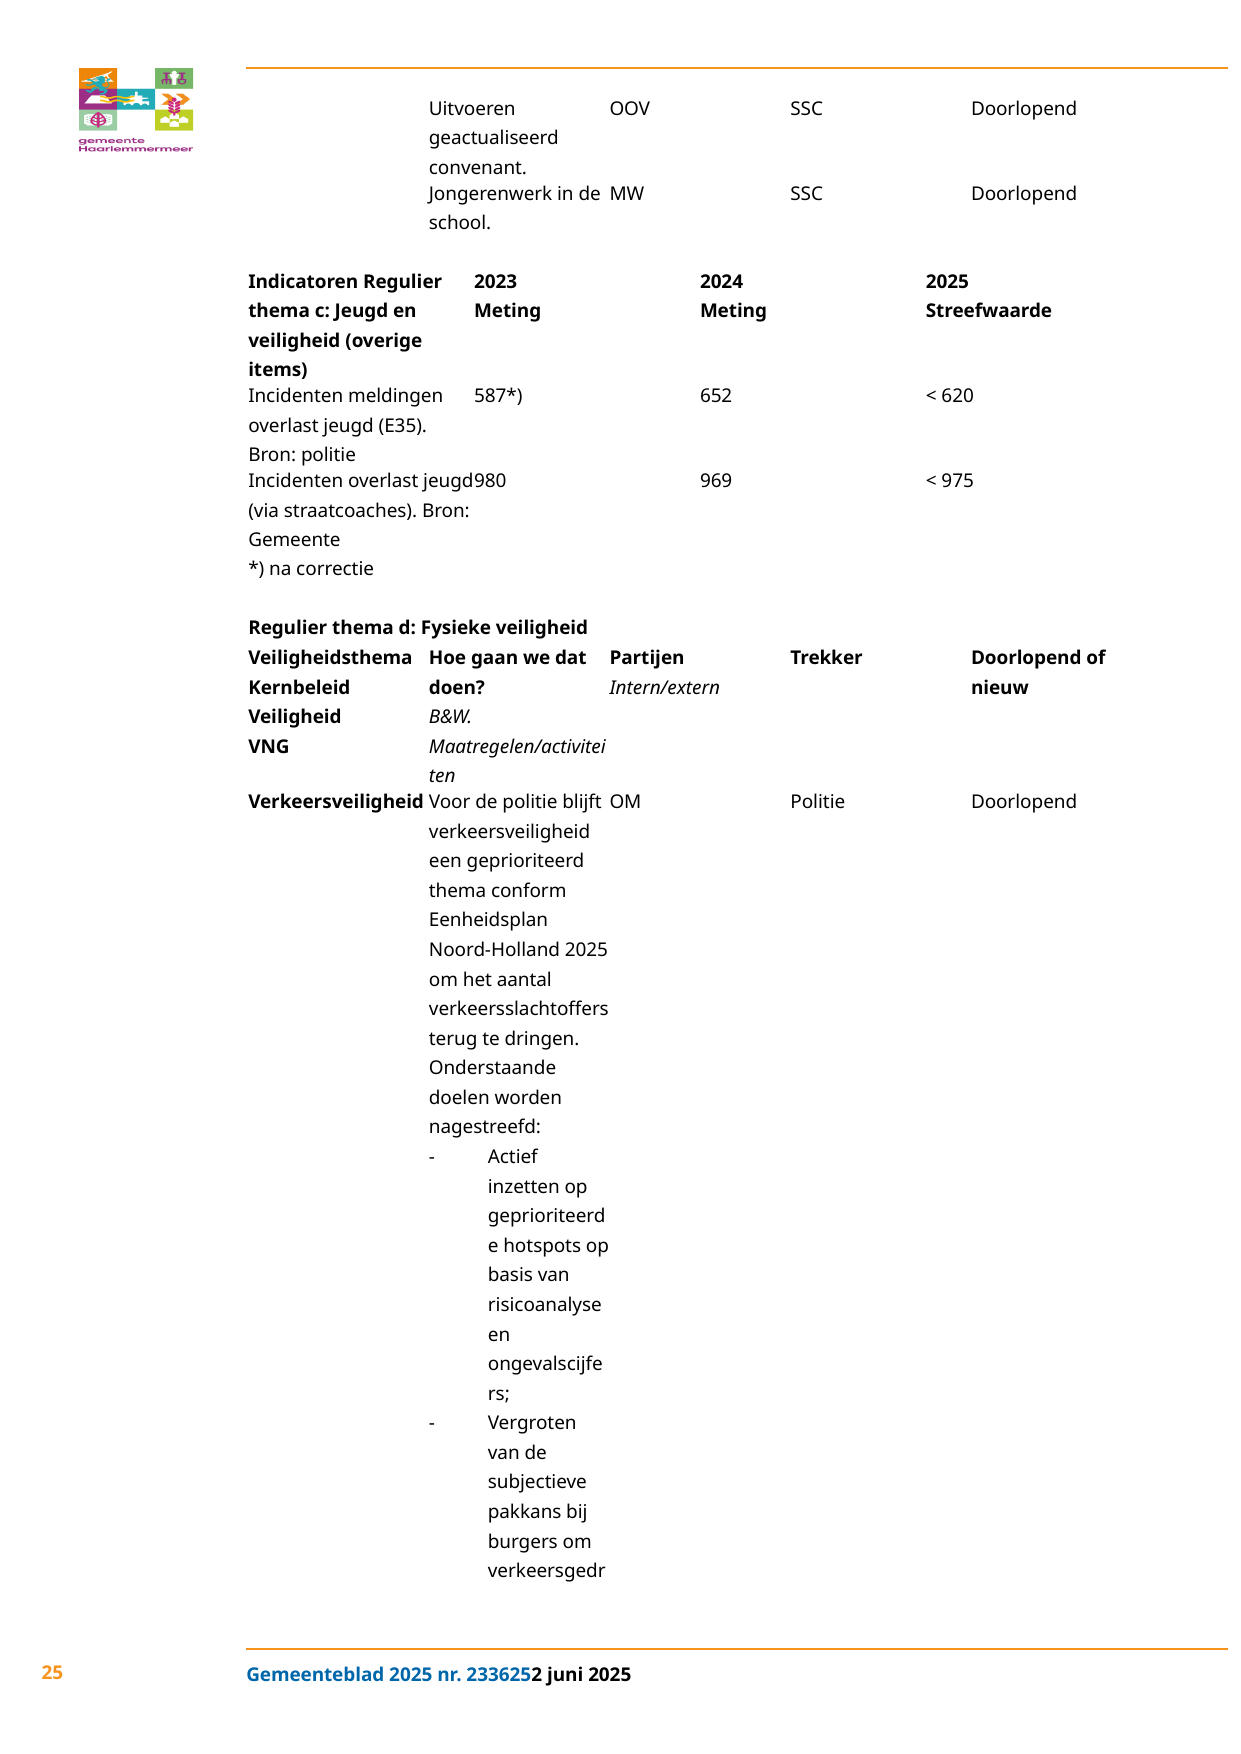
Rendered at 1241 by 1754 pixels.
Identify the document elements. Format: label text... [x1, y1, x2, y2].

table_cell Incidenten meldingen overlast jeugd (E35). Bron: politie [248, 383, 474, 467]
table_header 2024 Meting [700, 268, 926, 382]
table_cell [248, 95, 429, 235]
table_cell Doorlopend [971, 180, 1152, 235]
table_header Veiligheidsthema Kernbeleid Veiligheid VNG [248, 644, 429, 788]
table_cell Politie [790, 788, 971, 1583]
table_cell MW [609, 180, 790, 235]
table_cell SSC [790, 180, 971, 235]
table_header Indicatoren Regulier thema c: Jeugd en veiligheid (overige items) [248, 268, 474, 382]
text *) na correctie [248, 555, 1152, 581]
table_cell Verkeersveiligheid [248, 788, 429, 1583]
table_header Hoe gaan we dat doen? B&W. Maatregelen/activiteiten [429, 644, 609, 788]
table_cell Doorlopend [971, 788, 1152, 1583]
table_cell 969 [700, 467, 926, 552]
table_cell Jongerenwerk in de school. [429, 180, 609, 235]
table_header Doorlopend of nieuw [971, 644, 1152, 788]
table_cell OM [609, 788, 790, 1583]
table_cell OOV [609, 95, 790, 180]
table_cell 587*) [474, 383, 700, 467]
table_header 2023 Meting [474, 268, 700, 382]
table_cell Voor de politie blijft verkeersveiligheid een geprioriteerd thema conform Eenheidsplan Noord-Holland 2025 om het aantal verkeersslachtoffers terug te dringen. Onderstaande doelen worden nagestreefd: Actief inzetten op geprioriteerde hotspots op basis van risicoanalyse en ongevalscijfers; Vergroten van de subjectieve pakkans bij burgers om verkeersgedr [429, 788, 609, 1583]
table_header 2025 Streefwaarde [926, 268, 1152, 382]
table_header Trekker [790, 644, 971, 788]
table_header Partijen Intern/extern [609, 644, 790, 788]
picture [41, 47, 231, 172]
text Regulier thema d: Fysieke veiligheid [248, 614, 1152, 640]
table_cell < 620 [926, 383, 1152, 467]
table_cell Doorlopend [971, 95, 1152, 180]
table_cell < 975 [926, 467, 1152, 552]
table_cell Uitvoeren geactualiseerd convenant. [429, 95, 609, 180]
table_cell SSC [790, 95, 971, 180]
table_cell Incidenten overlast jeugd (via straatcoaches). Bron: Gemeente [248, 467, 474, 552]
table_cell 652 [700, 383, 926, 467]
table_cell 980 [474, 467, 700, 552]
